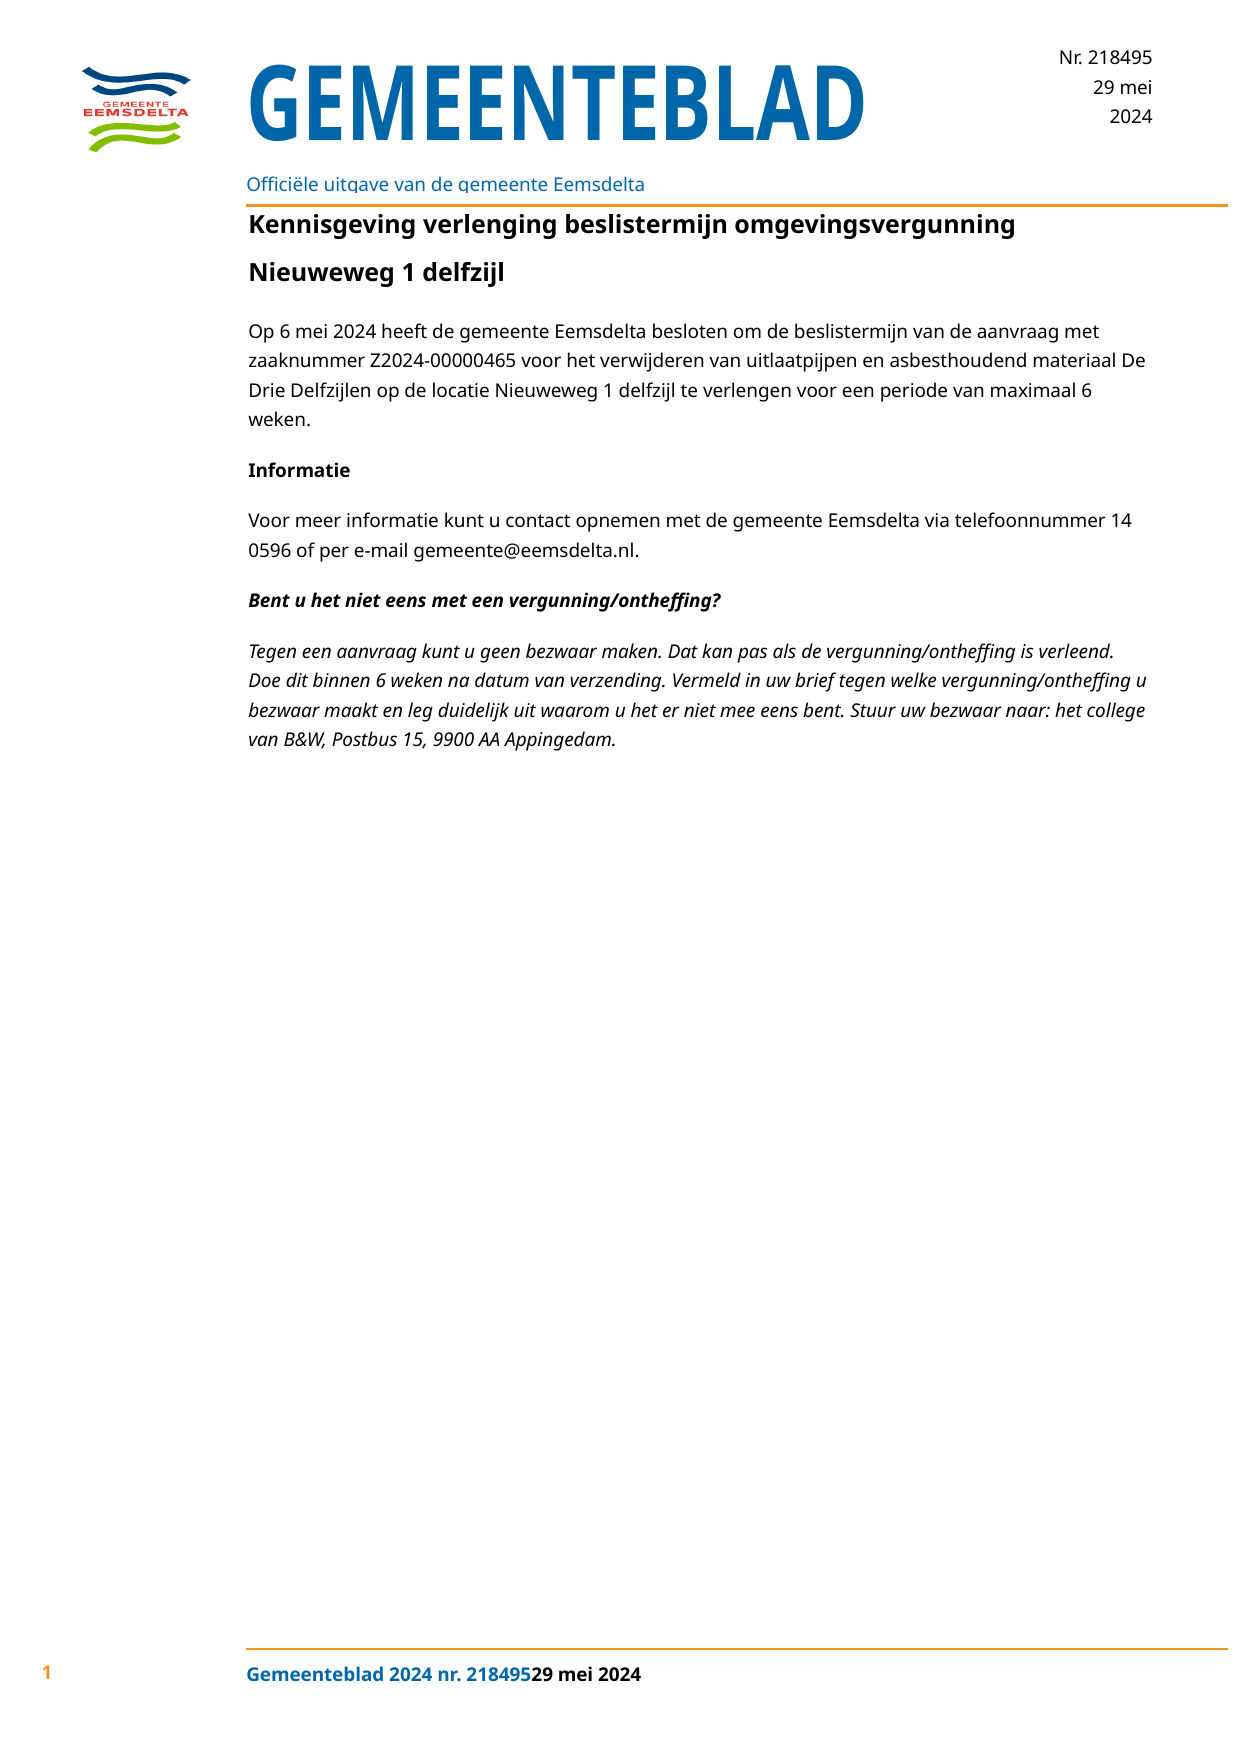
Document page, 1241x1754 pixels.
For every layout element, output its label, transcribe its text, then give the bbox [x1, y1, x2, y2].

text Voor meer informatie kunt u contact opnemen met de gemeente Eemsdelta via telefoonnummer 14 0596 of per e-mail gemeente@eemsdelta.nl. [248, 507, 1152, 563]
picture [41, 47, 231, 172]
text Tegen een aanvraag kunt u geen bezwaar maken. Dat kan pas als de vergunning/ontheffing is verleend. Doe dit binnen 6 weken na datum van verzending. Vermeld in uw brief tegen welke vergunning/ontheffing u bezwaar maakt en leg duidelijk uit waarom u het er niet mee eens bent. Stuur uw bezwaar naar: het college van B&W, Postbus 15, 9900 AA Appingedam. [248, 638, 1152, 752]
text Op 6 mei 2024 heeft de gemeente Eemsdelta besloten om de beslistermijn van de aanvraag met zaaknummer Z2024-00000465 voor het verwijderen van uitlaatpijpen en asbesthoudend materiaal De Drie Delfzijlen op de locatie Nieuweweg 1 delfzijl te verlengen voor een periode van maximaal 6 weken. [248, 318, 1152, 432]
text Bent u het niet eens met een vergunning/ontheffing? [248, 587, 1152, 613]
text Kennisgeving verlenging beslistermijn omgevingsvergunning Nieuweweg 1 delfzijl [248, 207, 1152, 288]
text Informatie [248, 457, 1152, 483]
